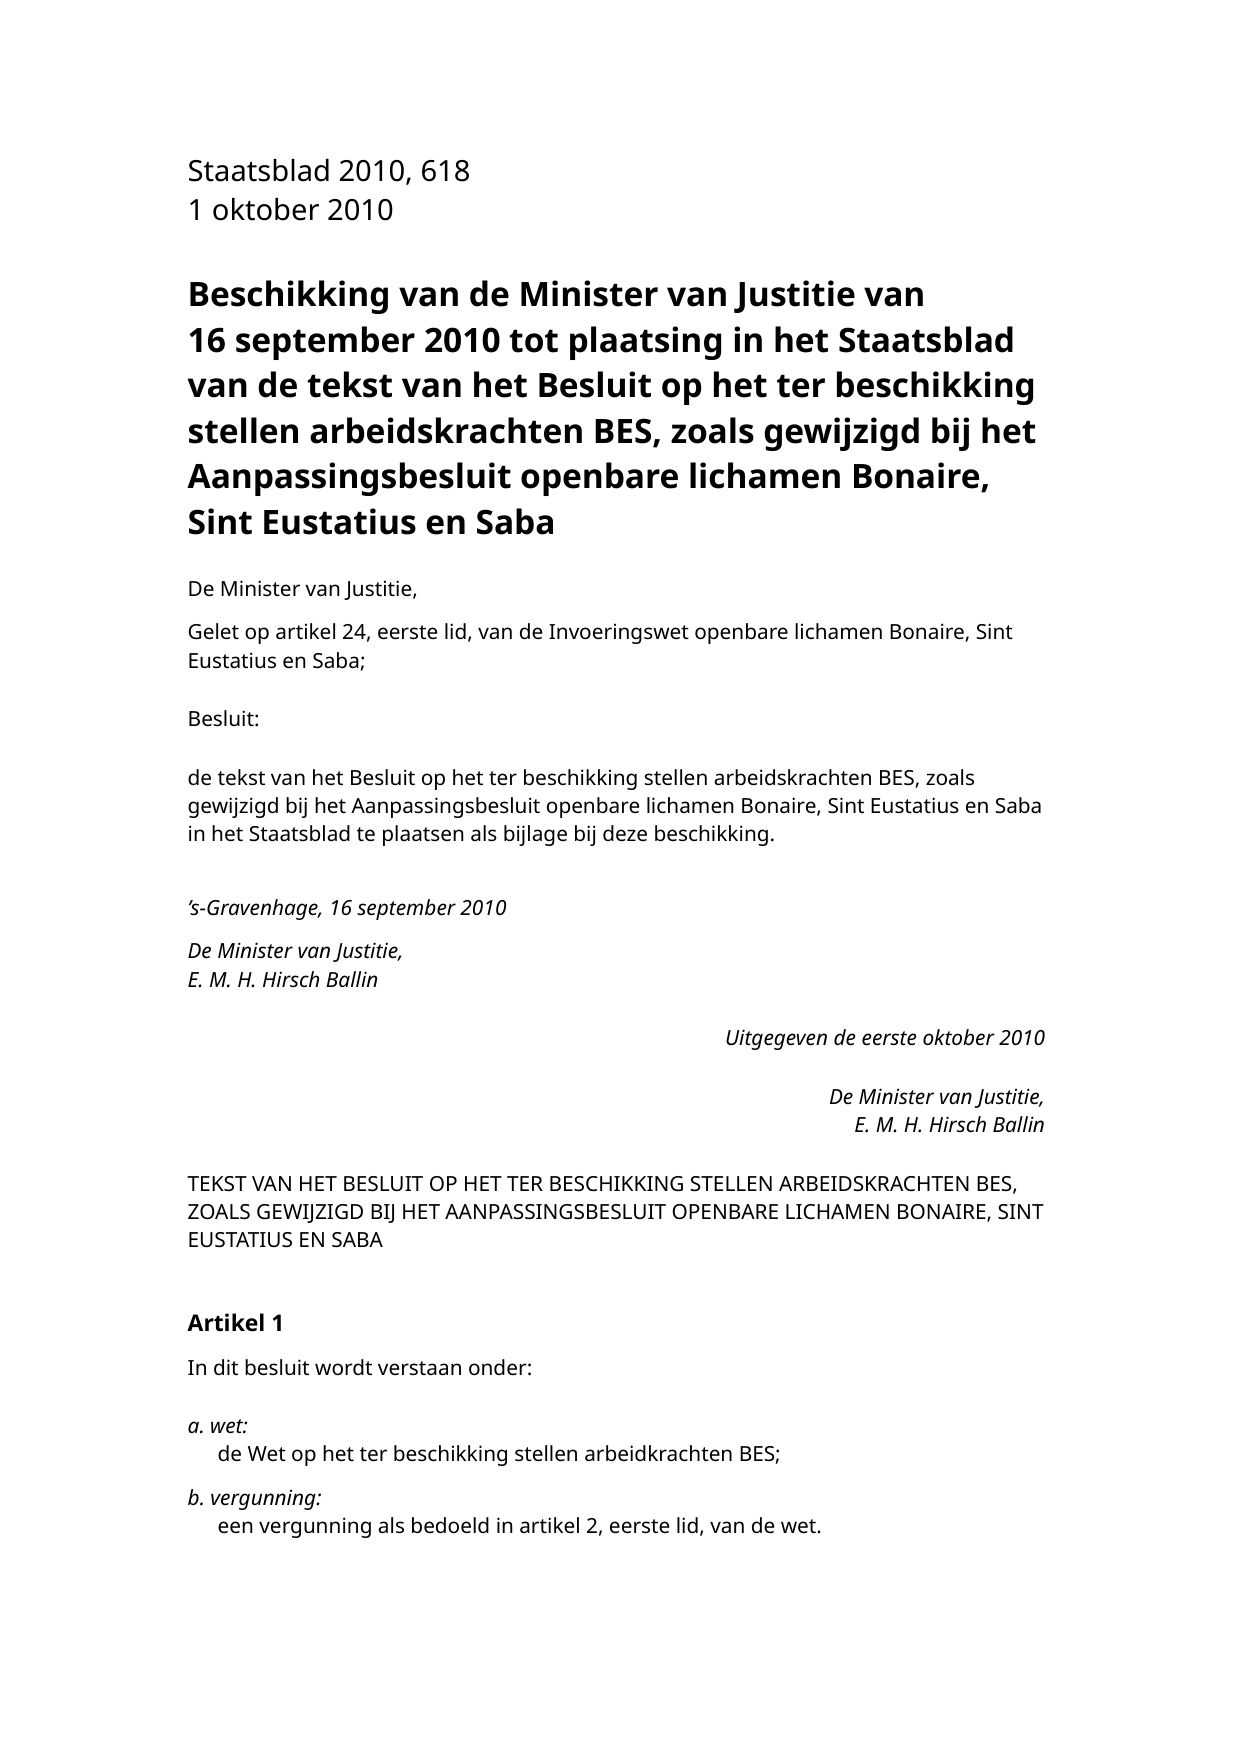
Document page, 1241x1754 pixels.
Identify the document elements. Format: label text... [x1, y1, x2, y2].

text Gelet op artikel 24, eerste lid, van de Invoeringswet openbare lichamen Bonaire, Sint Eustatius en Saba; [187, 617, 1053, 674]
text de Wet op het ter beschikking stellen arbeidkrachten BES; [217, 1439, 1053, 1468]
text a. wet: [187, 1411, 1053, 1439]
subtitle Artikel 1 [187, 1306, 1053, 1338]
text Uitgegeven de eerste oktober 2010 [187, 1023, 1053, 1052]
text De Minister van Justitie, [187, 1082, 1053, 1110]
text E. M. H. Hirsch Ballin [187, 1110, 1053, 1139]
subtitle Beschikking van de Minister van Justitie van 16 september 2010 tot plaatsing in het Staatsblad van de tekst van het Besluit op het ter beschikking stellen arbeidskrachten BES, zoals gewijzigd bij het Aanpassingsbesluit openbare lichamen Bonaire, Sint Eustatius en Saba [187, 271, 1053, 544]
text Besluit: [187, 704, 1053, 733]
text In dit besluit wordt verstaan onder: [187, 1353, 1053, 1381]
text een vergunning als bedoeld in artikel 2, eerste lid, van de wet. [217, 1511, 1053, 1540]
text E. M. H. Hirsch Ballin [187, 965, 1053, 993]
text Staatsblad 2010, 618 [187, 150, 1053, 190]
subtitle TEKST VAN HET BESLUIT OP HET TER BESCHIKKING STELLEN ARBEIDSKRACHTEN BES, ZOALS GEWIJZIGD BIJ HET AANPASSINGSBESLUIT OPENBARE LICHAMEN BONAIRE, SINT EUSTATIUS EN SABA [187, 1169, 1053, 1254]
text de tekst van het Besluit op het ter beschikking stellen arbeidskrachten BES, zoals gewijzigd bij het Aanpassingsbesluit openbare lichamen Bonaire, Sint Eustatius en Saba in het Staatsblad te plaatsen als bijlage bij deze beschikking. [187, 763, 1053, 848]
text ’s-Gravenhage, 16 september 2010 [187, 893, 1053, 921]
text 1 oktober 2010 [187, 190, 1053, 229]
text b. vergunning: [187, 1483, 1053, 1511]
text De Minister van Justitie, [187, 936, 1053, 965]
text De Minister van Justitie, [187, 574, 1053, 602]
